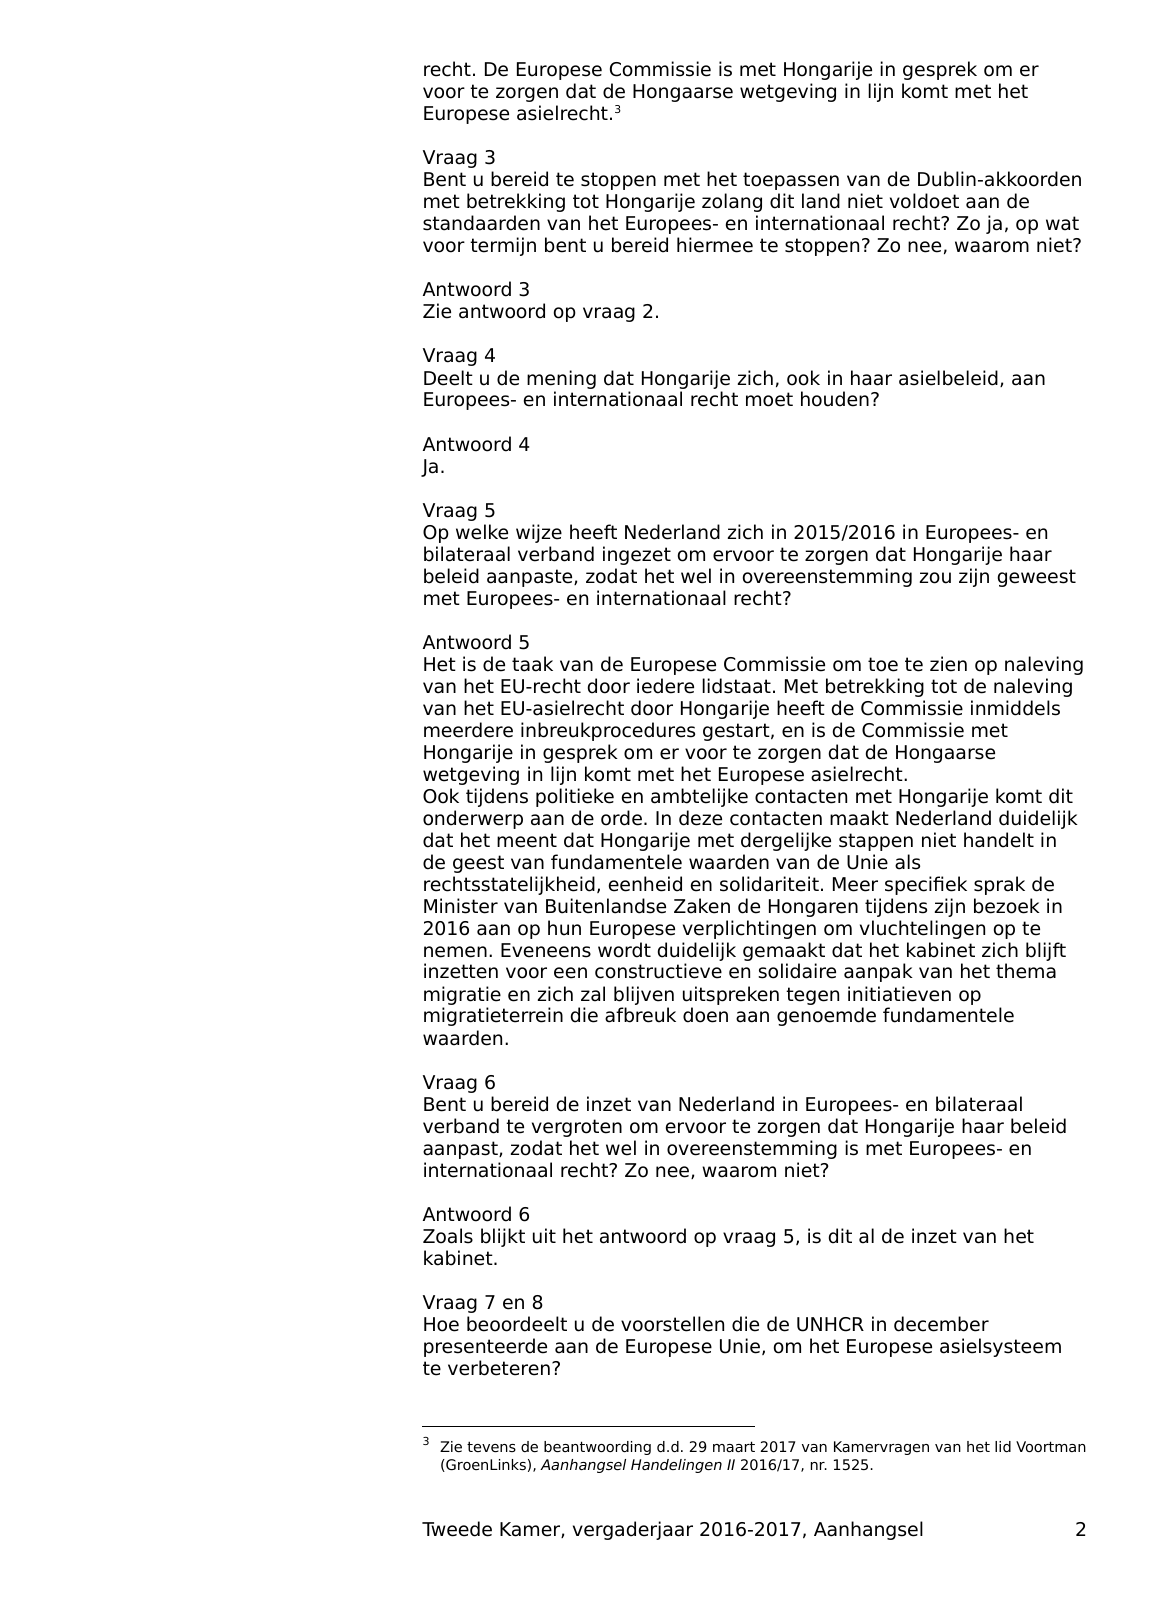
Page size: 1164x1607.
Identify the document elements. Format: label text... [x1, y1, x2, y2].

text Deelt u de mening dat Hongarije zich, ook in haar asielbeleid, aan Europees- en internationaal recht moet houden? [422, 367, 1087, 411]
text Bent u bereid de inzet van Nederland in Europees- en bilateraal verband te vergroten om ervoor te zorgen dat Hongarije haar beleid aanpast, zodat het wel in overeenstemming is met Europees- en internationaal recht? Zo nee, waarom niet? [422, 1093, 1087, 1181]
text Vraag 6 [422, 1072, 1087, 1093]
text Bent u bereid te stoppen met het toepassen van de Dublin-akkoorden met betrekking tot Hongarije zolang dit land niet voldoet aan de standaarden van het Europees- en internationaal recht? Zo ja, op wat voor termijn bent u bereid hiermee te stoppen? Zo nee, waarom niet? [422, 169, 1087, 257]
text Het is de taak van de Europese Commissie om toe te zien op naleving van het EU-recht door iedere lidstaat. Met betrekking tot de naleving van het EU-asielrecht door Hongarije heeft de Commissie inmiddels meerdere inbreukprocedures gestart, en is de Commissie met Hongarije in gesprek om er voor te zorgen dat de Hongaarse wetgeving in lijn komt met het Europese asielrecht. [422, 654, 1087, 786]
text Zie tevens de beantwoording d.d. 29 maart 2017 van Kamervragen van het lid Voortman (GroenLinks), Aanhangsel Handelingen II 2016/17, nr. 1525. [422, 1435, 1087, 1474]
text Vraag 3 [422, 147, 1087, 169]
text Zoals blijkt uit het antwoord op vraag 5, is dit al de inzet van het kabinet. [422, 1226, 1087, 1269]
text Ja. [422, 456, 1087, 477]
text Antwoord 5 [422, 632, 1087, 654]
text Ook tijdens politieke en ambtelijke contacten met Hongarije komt dit onderwerp aan de orde. In deze contacten maakt Nederland duidelijk dat het meent dat Hongarije met dergelijke stappen niet handelt in de geest van fundamentele waarden van de Unie als rechtsstatelijkheid, eenheid en solidariteit. Meer specifiek sprak de Minister van Buitenlandse Zaken de Hongaren tijdens zijn bezoek in 2016 aan op hun Europese verplichtingen om vluchtelingen op te nemen. Eveneens wordt duidelijk gemaakt dat het kabinet zich blijft inzetten voor een constructieve en solidaire aanpak van het thema migratie en zich zal blijven uitspreken tegen initiatieven op migratieterrein die afbreuk doen aan genoemde fundamentele waarden. [422, 786, 1087, 1049]
text Antwoord 4 [422, 433, 1087, 456]
text Antwoord 3 [422, 279, 1087, 301]
text Op welke wijze heeft Nederland zich in 2015/2016 in Europees- en bilateraal verband ingezet om ervoor te zorgen dat Hongarije haar beleid aanpaste, zodat het wel in overeenstemming zou zijn geweest met Europees- en internationaal recht? [422, 522, 1087, 609]
text Vraag 5 [422, 500, 1087, 522]
text Hoe beoordeelt u de voorstellen die de UNHCR in december presenteerde aan de Europese Unie, om het Europese asielsysteem te verbeteren? [422, 1314, 1087, 1380]
text Antwoord 6 [422, 1204, 1087, 1226]
text Vraag 4 [422, 345, 1087, 367]
text Zie antwoord op vraag 2. [422, 301, 1087, 323]
text Vraag 7 en 8 [422, 1292, 1087, 1314]
text recht. De Europese Commissie is met Hongarije in gesprek om er voor te zorgen dat de Hongaarse wetgeving in lijn komt met het Europese asielrecht. [422, 59, 1087, 125]
